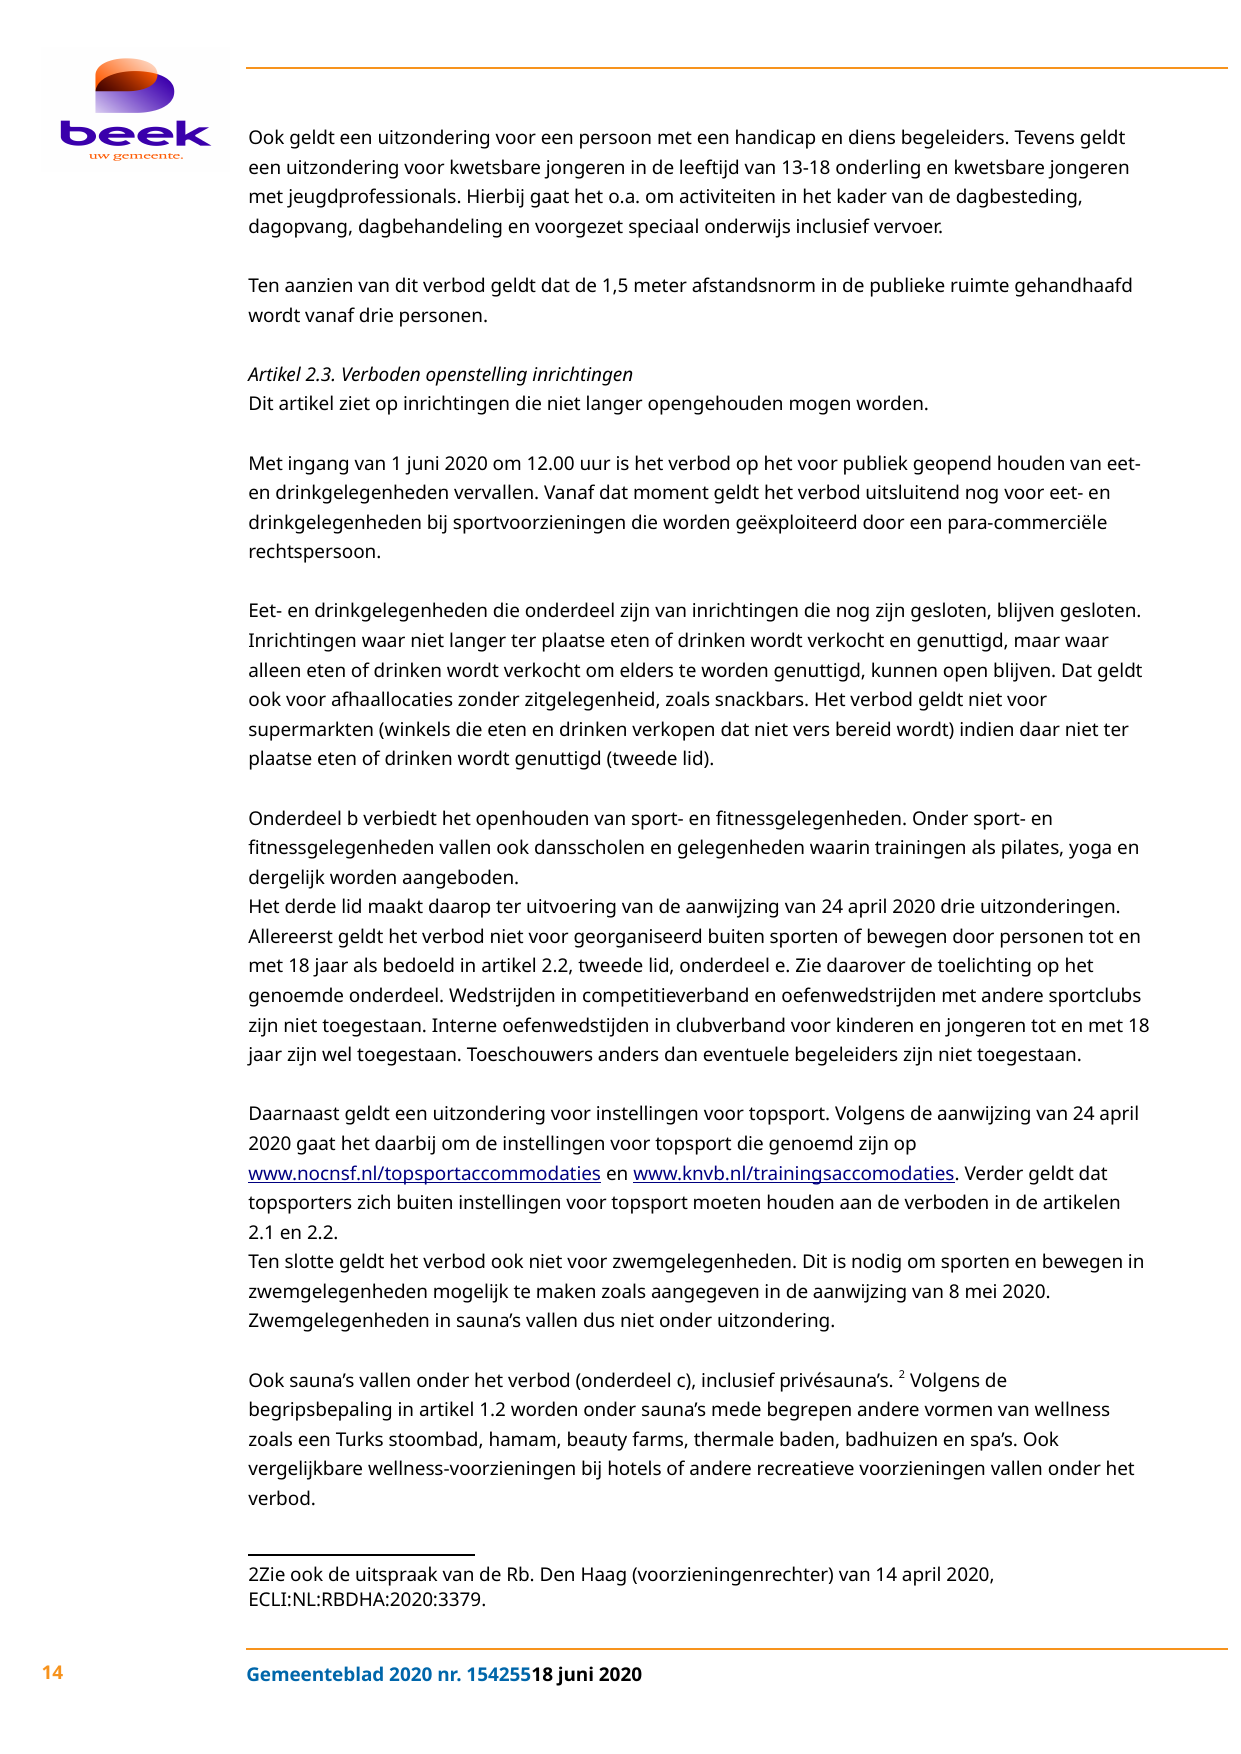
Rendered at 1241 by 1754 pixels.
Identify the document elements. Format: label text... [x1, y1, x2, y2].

text Daarnaast geldt een uitzondering voor instellingen voor topsport. Volgens de aanwijzing van 24 april 2020 gaat het daarbij om de instellingen voor topsport die genoemd zijn op www.nocnsf.nl/topsportaccommodaties en www.knvb.nl/trainingsaccomodaties. Verder geldt dat topsporters zich buiten instellingen voor topsport moeten houden aan de verboden in de artikelen 2.1 en 2.2. [248, 1101, 1152, 1245]
text Ten aanzien van dit verbod geldt dat de 1,5 meter afstandsnorm in de publieke ruimte gehandhaafd wordt vanaf drie personen. [248, 272, 1152, 328]
text Eet- en drinkgelegenheden die onderdeel zijn van inrichtingen die nog zijn gesloten, blijven gesloten. Inrichtingen waar niet langer ter plaatse eten of drinken wordt verkocht en genuttigd, maar waar alleen eten of drinken wordt verkocht om elders te worden genuttigd, kunnen open blijven. Dat geldt ook voor afhaallocaties zonder zitgelegenheid, zoals snackbars. Het verbod geldt niet voor supermarkten (winkels die eten en drinken verkopen dat niet vers bereid wordt) indien daar niet ter plaatse eten of drinken wordt genuttigd (tweede lid). [248, 598, 1152, 771]
text Met ingang van 1 juni 2020 om 12.00 uur is het verbod op het voor publiek geopend houden van eet- en drinkgelegenheden vervallen. Vanaf dat moment geldt het verbod uitsluitend nog voor eet- en drinkgelegenheden bij sportvoorzieningen die worden geëxploiteerd door een para-commerciële rechtspersoon. [248, 450, 1152, 564]
text Onderdeel b verbiedt het openhouden van sport- en fitnessgelegenheden. Onder sport- en fitnessgelegenheden vallen ook dansscholen en gelegenheden waarin trainingen als pilates, yoga en dergelijk worden aangeboden. [248, 805, 1152, 890]
text Het derde lid maakt daarop ter uitvoering van de aanwijzing van 24 april 2020 drie uitzonderingen. Allereerst geldt het verbod niet voor georganiseerd buiten sporten of bewegen door personen tot en met 18 jaar als bedoeld in artikel 2.2, tweede lid, onderdeel e. Zie daarover de toelichting op het genoemde onderdeel. Wedstrijden in competitieverband en oefenwedstrijden met andere sportclubs zijn niet toegestaan. Interne oefenwedstijden in clubverband voor kinderen en jongeren tot en met 18 jaar zijn wel toegestaan. Toeschouwers anders dan eventuele begeleiders zijn niet toegestaan. [248, 893, 1152, 1067]
text Ook sauna’s vallen onder het verbod (onderdeel c), inclusief privésauna’s. Volgens de begripsbepaling in artikel 1.2 worden onder sauna’s mede begrepen andere vormen van wellness zoals een Turks stoombad, hamam, beauty farms, thermale baden, badhuizen en spa’s. Ook vergelijkbare wellness-voorzieningen bij hotels of andere recreatieve voorzieningen vallen onder het verbod. [248, 1367, 1152, 1511]
text Ook geldt een uitzondering voor een persoon met een handicap en diens begeleiders. Tevens geldt een uitzondering voor kwetsbare jongeren in de leeftijd van 13-18 onderling en kwetsbare jongeren met jeugdprofessionals. Hierbij gaat het o.a. om activiteiten in het kader van de dagbesteding, dagopvang, dagbehandeling en voorgezet speciaal onderwijs inclusief vervoer. [248, 124, 1152, 239]
picture [41, 47, 231, 172]
text Artikel 2.3. Verboden openstelling inrichtingen [248, 361, 1152, 387]
text Ten slotte geldt het verbod ook niet voor zwemgelegenheden. Dit is nodig om sporten en bewegen in zwemgelegenheden mogelijk te maken zoals aangegeven in de aanwijzing van 8 mei 2020. Zwemgelegenheden in sauna’s vallen dus niet onder uitzondering. [248, 1248, 1152, 1333]
text Dit artikel ziet op inrichtingen die niet langer opengehouden mogen worden. [248, 391, 1152, 416]
text Zie ook de uitspraak van de Rb. Den Haag (voorzieningenrechter) van 14 april 2020, ECLI:NL:RBDHA:2020:3379. [248, 1561, 1152, 1612]
